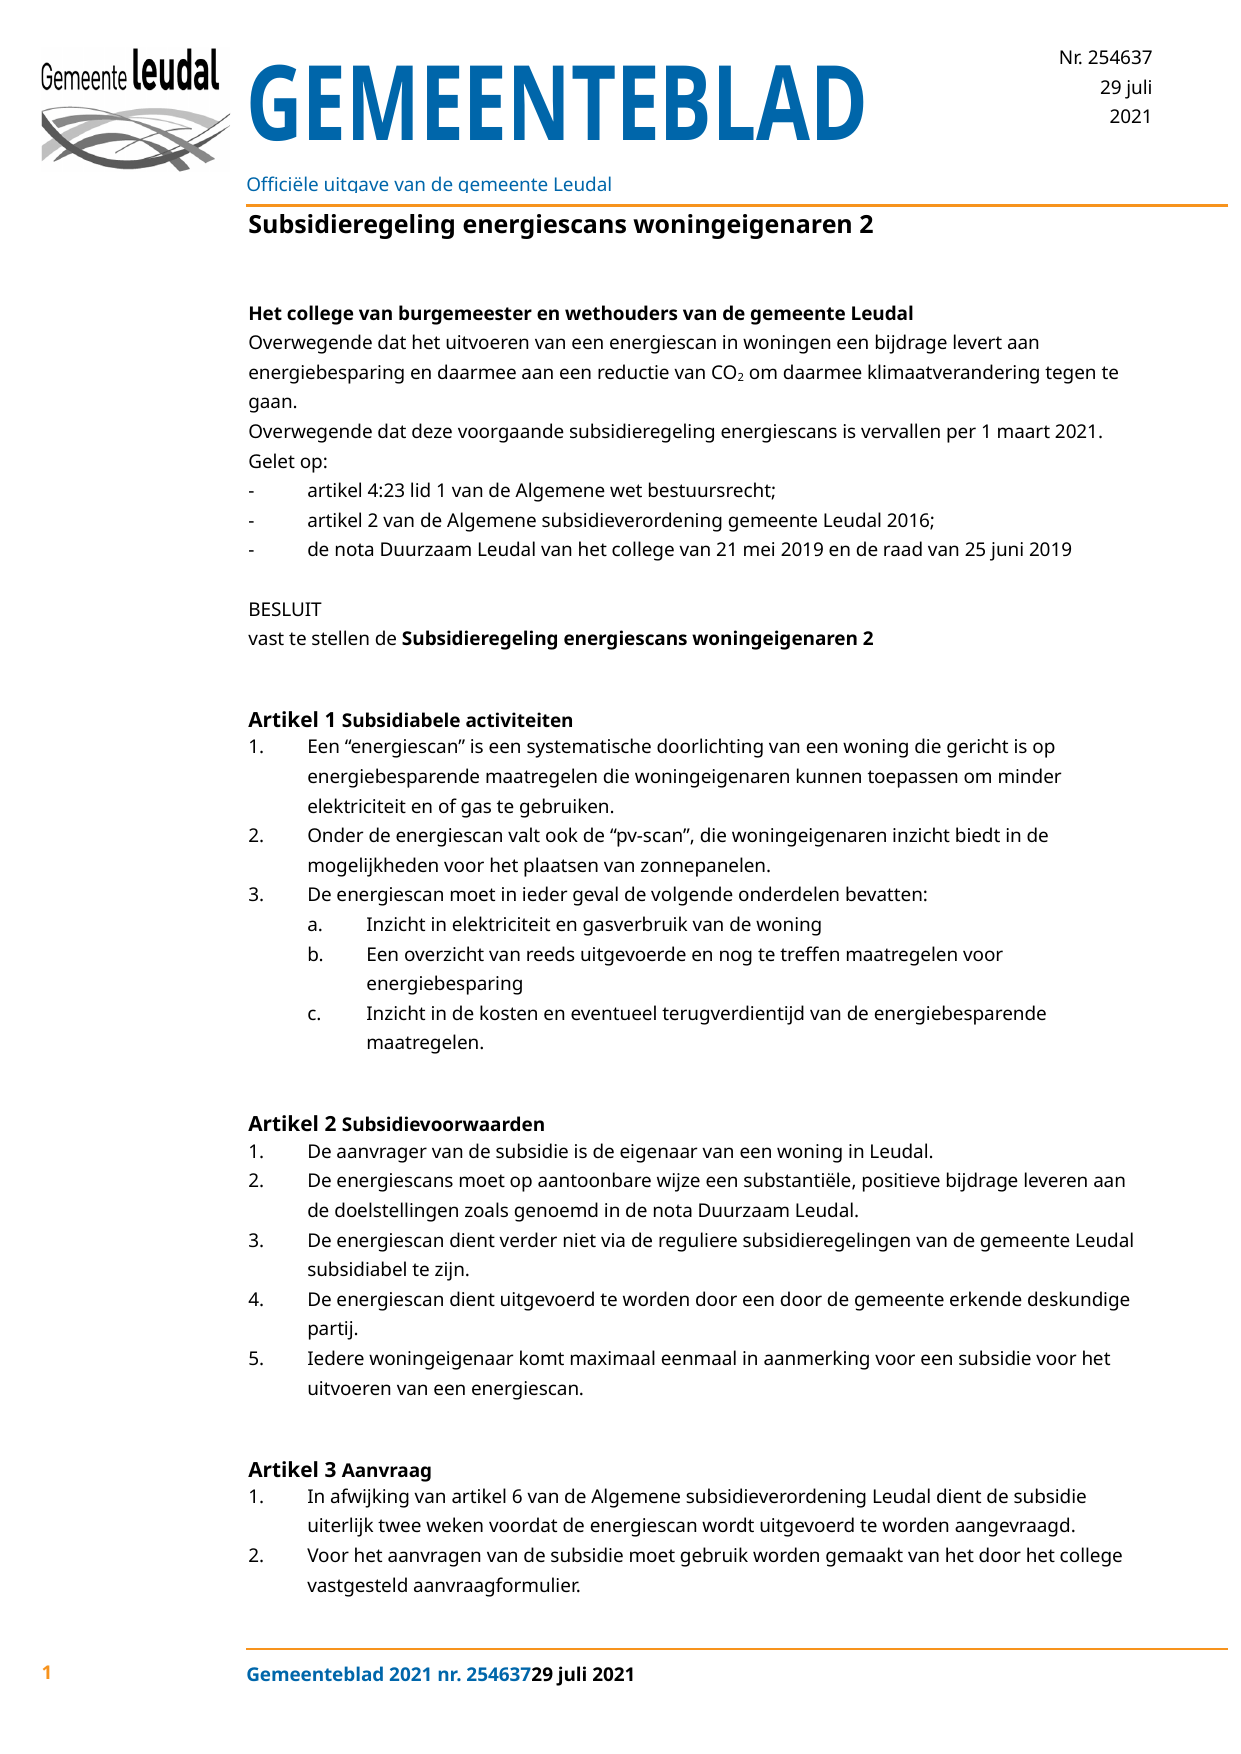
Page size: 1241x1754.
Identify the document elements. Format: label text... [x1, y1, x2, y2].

list Een “energiescan” is een systematische doorlichting van een woning die gericht is op energiebesparende maatregelen die woningeigenaren kunnen toepassen om minder elektriciteit en of gas te gebruiken. [248, 734, 1152, 819]
text vast te stellen de Subsidieregeling energiescans woningeigenaren 2 [248, 625, 1152, 651]
list Voor het aanvragen van de subsidie moet gebruik worden gemaakt van het door het college vastgesteld aanvraagformulier. [248, 1542, 1152, 1598]
picture [41, 47, 231, 172]
text Overwegende dat deze voorgaande subsidieregeling energiescans is vervallen per 1 maart 2021. [248, 418, 1152, 444]
list de nota Duurzaam Leudal van het college van 21 mei 2019 en de raad van 25 juni 2019 [248, 537, 1152, 562]
text Artikel 1 Subsidiabele activiteiten [248, 705, 1152, 734]
list artikel 2 van de Algemene subsidieverordening gemeente Leudal 2016; [248, 507, 1152, 533]
text Het college van burgemeester en wethouders van de gemeente Leudal [248, 300, 1152, 326]
list Inzicht in de kosten en eventueel terugverdientijd van de energiebesparende maatregelen. [307, 1000, 1152, 1055]
text Artikel 3 Aanvraag [248, 1455, 1152, 1483]
list De energiescans moet op aantoonbare wijze een substantiële, positieve bijdrage leveren aan de doelstellingen zoals genoemd in de nota Duurzaam Leudal. [248, 1168, 1152, 1223]
list De aanvrager van de subsidie is de eigenaar van een woning in Leudal. [248, 1138, 1152, 1164]
list Iedere woningeigenaar komt maximaal eenmaal in aanmerking voor een subsidie voor het uitvoeren van een energiescan. [248, 1345, 1152, 1400]
list Inzicht in elektriciteit en gasverbruik van de woning [307, 911, 1152, 937]
text Subsidieregeling energiescans woningeigenaren 2 [248, 207, 1152, 241]
list In afwijking van artikel 6 van de Algemene subsidieverordening Leudal dient de subsidie uiterlijk twee weken voordat de energiescan wordt uitgevoerd te worden aangevraagd. [248, 1483, 1152, 1538]
text Overwegende dat het uitvoeren van een energiescan in woningen een bijdrage levert aan energiebesparing en daarmee aan een reductie van CO2 om daarmee klimaatverandering tegen te gaan. [248, 329, 1152, 414]
list artikel 4:23 lid 1 van de Algemene wet bestuursrecht; [248, 477, 1152, 503]
list De energiescan moet in ieder geval de volgende onderdelen bevatten: [248, 882, 1152, 907]
list Onder de energiescan valt ook de “pv-scan”, die woningeigenaren inzicht biedt in de mogelijkheden voor het plaatsen van zonnepanelen. [248, 822, 1152, 878]
list Een overzicht van reeds uitgevoerde en nog te treffen maatregelen voor energiebesparing [307, 941, 1152, 996]
list De energiescan dient uitgevoerd te worden door een door de gemeente erkende deskundige partij. [248, 1286, 1152, 1341]
list De energiescan dient verder niet via de reguliere subsidieregelingen van de gemeente Leudal subsidiabel te zijn. [248, 1227, 1152, 1282]
text Artikel 2 Subsidievoorwaarden [248, 1109, 1152, 1138]
text BESLUIT [248, 596, 1152, 621]
text Gelet op: [248, 448, 1152, 473]
